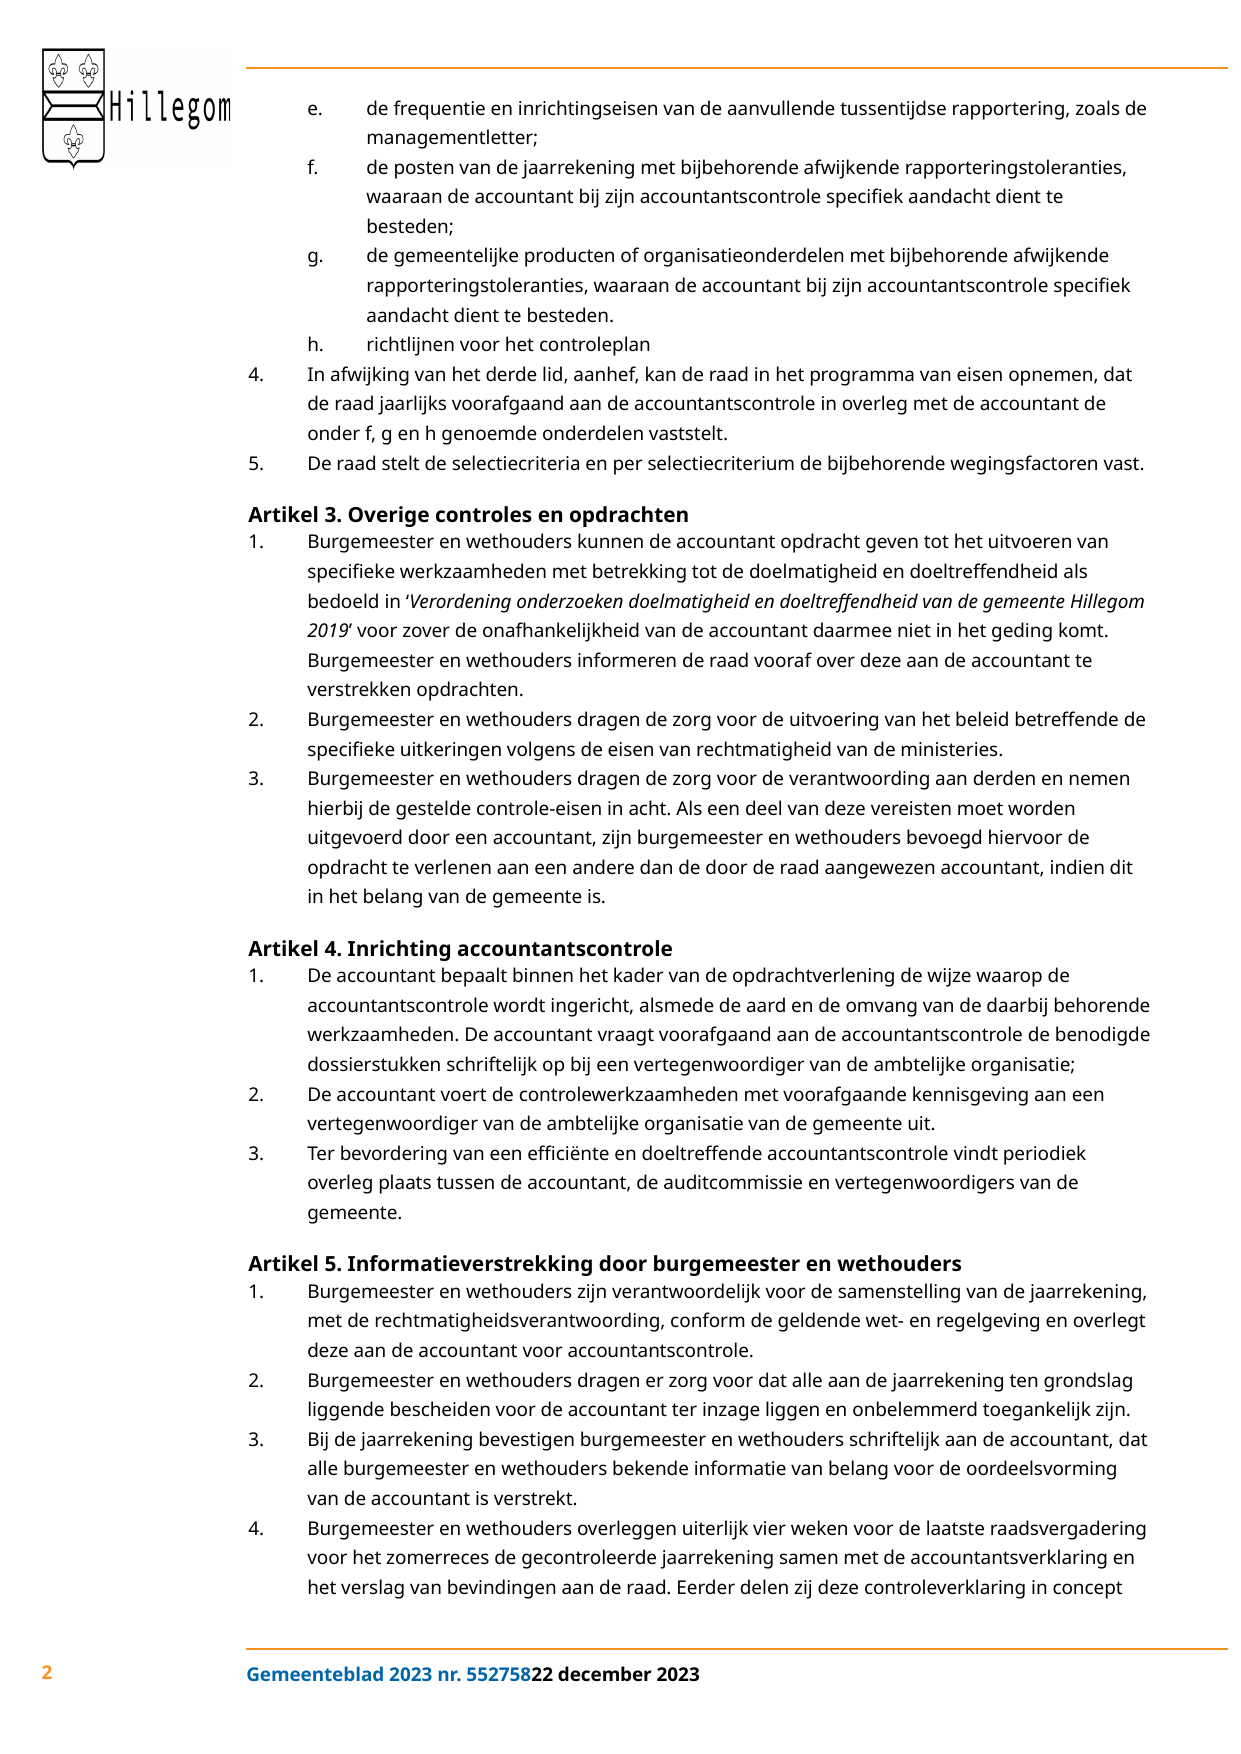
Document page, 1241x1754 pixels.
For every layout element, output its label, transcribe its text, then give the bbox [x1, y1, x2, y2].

list Burgemeester en wethouders overleggen uiterlijk vier weken voor de laatste raadsvergadering voor het zomerreces de gecontroleerde jaarrekening samen met de accountantsverklaring en het verslag van bevindingen aan de raad. Eerder delen zij deze controleverklaring in concept [248, 1515, 1152, 1599]
list Burgemeester en wethouders dragen er zorg voor dat alle aan de jaarrekening ten grondslag liggende bescheiden voor de accountant ter inzage liggen en onbelemmerd toegankelijk zijn. [248, 1367, 1152, 1422]
text Artikel 5. Informatieverstrekking door burgemeester en wethouders [248, 1249, 1152, 1278]
list De accountant bepaalt binnen het kader van de opdrachtverlening de wijze waarop de accountantscontrole wordt ingericht, alsmede de aard en de omvang van de daarbij behorende werkzaamheden. De accountant vraagt voorafgaand aan de accountantscontrole de benodigde dossierstukken schriftelijk op bij een vertegenwoordiger van de ambtelijke organisatie; [248, 962, 1152, 1077]
list de posten van de jaarrekening met bijbehorende afwijkende rapporteringstoleranties, waaraan de accountant bij zijn accountantscontrole specifiek aandacht dient te besteden; [307, 154, 1152, 239]
list richtlijnen voor het controleplan [307, 331, 1152, 357]
list de frequentie en inrichtingseisen van de aanvullende tussentijdse rapportering, zoals de managementletter; [307, 95, 1152, 150]
list In afwijking van het derde lid, aanhef, kan de raad in het programma van eisen opnemen, dat de raad jaarlijks voorafgaand aan de accountantscontrole in overleg met de accountant de onder f, g en h genoemde onderdelen vaststelt. [248, 361, 1152, 446]
list De accountant voert de controlewerkzaamheden met voorafgaande kennisgeving aan een vertegenwoordiger van de ambtelijke organisatie van de gemeente uit. [248, 1081, 1152, 1136]
list Bij de jaarrekening bevestigen burgemeester en wethouders schriftelijk aan de accountant, dat alle burgemeester en wethouders bekende informatie van belang voor de oordeelsvorming van de accountant is verstrekt. [248, 1426, 1152, 1511]
picture [41, 47, 231, 172]
text Artikel 4. Inrichting accountantscontrole [248, 934, 1152, 962]
list De raad stelt de selectiecriteria en per selectiecriterium de bijbehorende wegingsfactoren vast. [248, 450, 1152, 476]
list Burgemeester en wethouders dragen de zorg voor de uitvoering van het beleid betreffende de specifieke uitkeringen volgens de eisen van rechtmatigheid van de ministeries. [248, 706, 1152, 761]
list Ter bevordering van een efficiënte en doeltreffende accountantscontrole vindt periodiek overleg plaats tussen de accountant, de auditcommissie en vertegenwoordigers van de gemeente. [248, 1140, 1152, 1225]
list de gemeentelijke producten of organisatieonderdelen met bijbehorende afwijkende rapporteringstoleranties, waaraan de accountant bij zijn accountantscontrole specifiek aandacht dient te besteden. [307, 243, 1152, 328]
list Burgemeester en wethouders zijn verantwoordelijk voor de samenstelling van de jaarrekening, met de rechtmatigheidsverantwoording, conform de geldende wet- en regelgeving en overlegt deze aan de accountant voor accountantscontrole. [248, 1278, 1152, 1363]
list Burgemeester en wethouders kunnen de accountant opdracht geven tot het uitvoeren van specifieke werkzaamheden met betrekking tot de doelmatigheid en doeltreffendheid als bedoeld in ‘Verordening onderzoeken doelmatigheid en doeltreffendheid van de gemeente Hillegom 2019’ voor zover de onafhankelijkheid van de accountant daarmee niet in het geding komt. Burgemeester en wethouders informeren de raad vooraf over deze aan de accountant te verstrekken opdrachten. [248, 529, 1152, 702]
list Burgemeester en wethouders dragen de zorg voor de verantwoording aan derden en nemen hierbij de gestelde controle-eisen in acht. Als een deel van deze vereisten moet worden uitgevoerd door een accountant, zijn burgemeester en wethouders bevoegd hiervoor de opdracht te verlenen aan een andere dan de door de raad aangewezen accountant, indien dit in het belang van de gemeente is. [248, 765, 1152, 909]
text Artikel 3. Overige controles en opdrachten [248, 500, 1152, 529]
